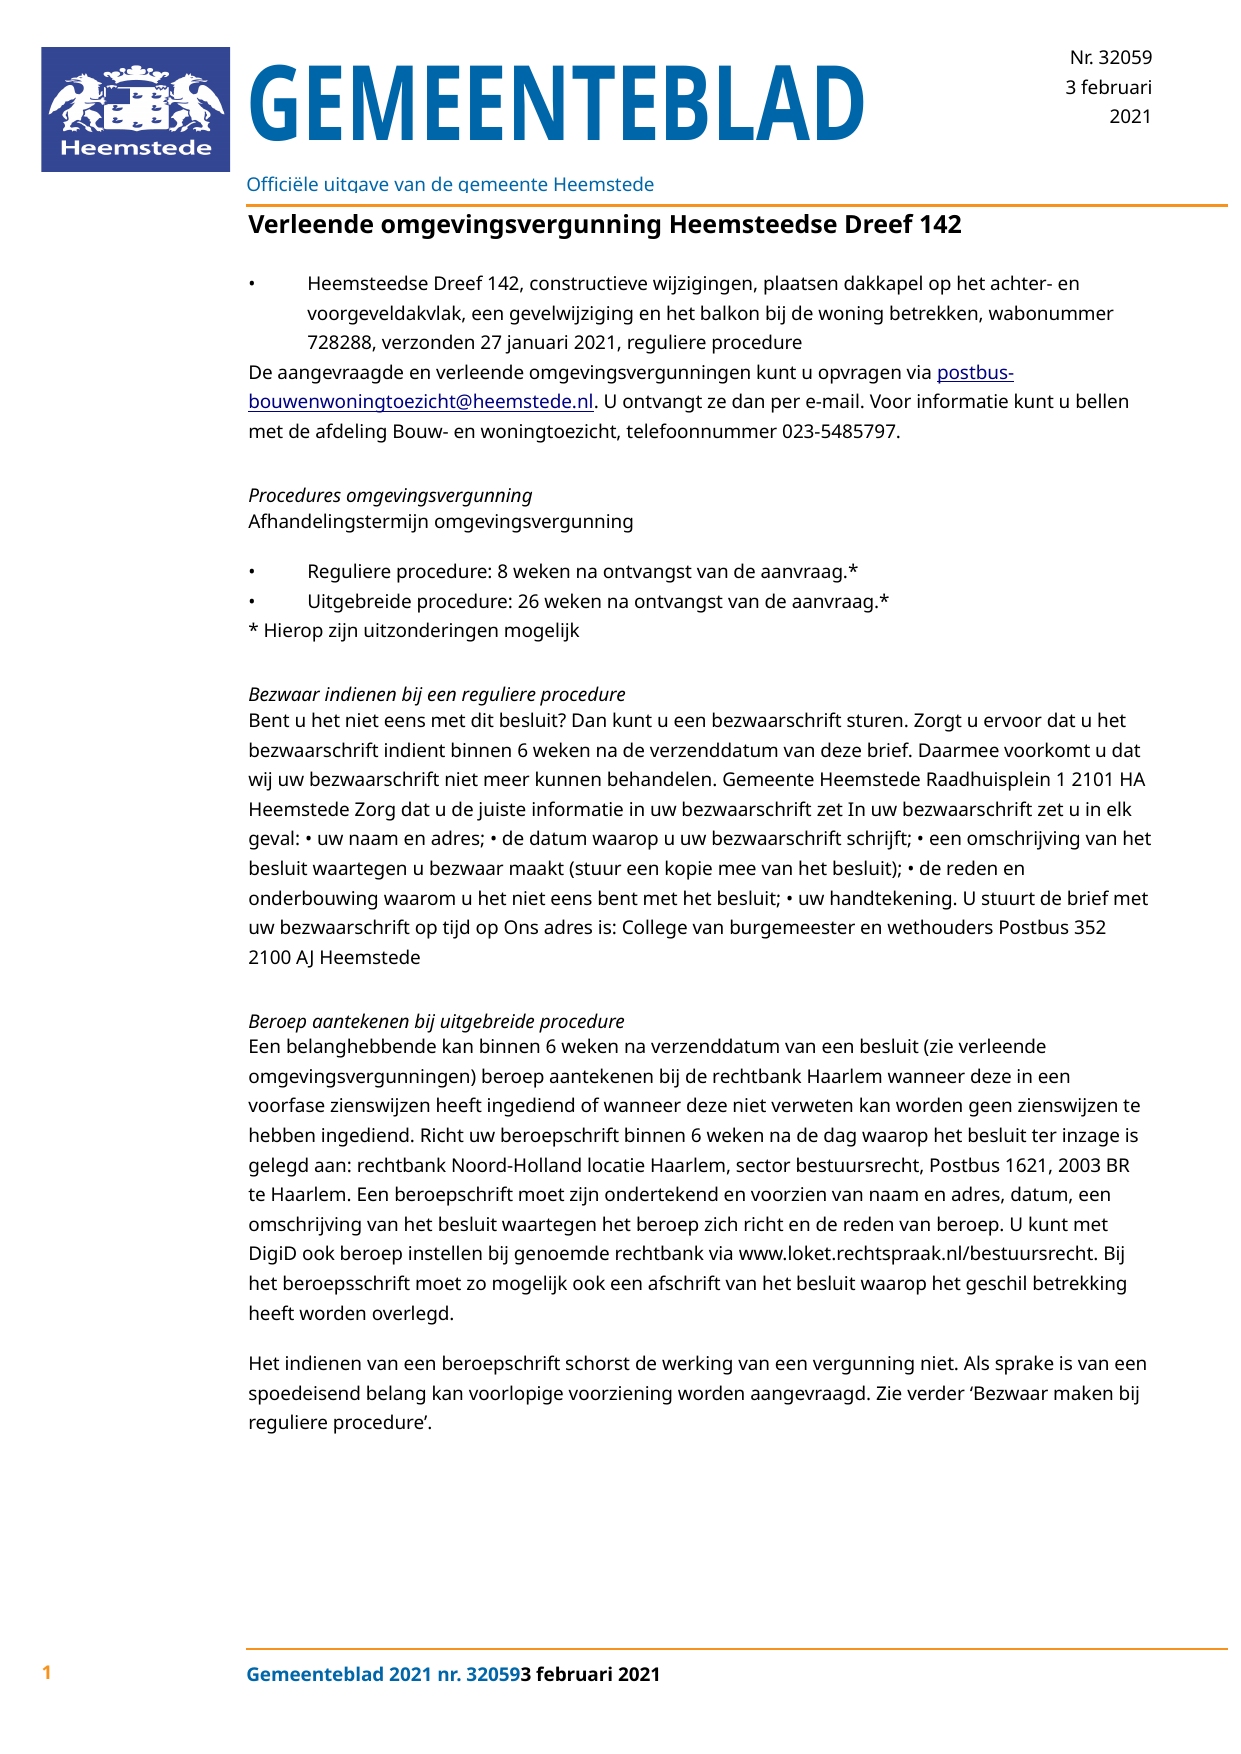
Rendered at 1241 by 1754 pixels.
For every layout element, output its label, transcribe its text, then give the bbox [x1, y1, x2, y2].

text Een belanghebbende kan binnen 6 weken na verzenddatum van een besluit (zie verleende omgevingsvergunningen) beroep aantekenen bij de rechtbank Haarlem wanneer deze in een voorfase zienswijzen heeft ingediend of wanneer deze niet verweten kan worden geen zienswijzen te hebben ingediend. Richt uw beroepschrift binnen 6 weken na de dag waarop het besluit ter inzage is gelegd aan: rechtbank Noord-Holland locatie Haarlem, sector bestuursrecht, Postbus 1621, 2003 BR te Haarlem. Een beroepschrift moet zijn ondertekend en voorzien van naam en adres, datum, een omschrijving van het besluit waartegen het beroep zich richt en de reden van beroep. U kunt met DigiD ook beroep instellen bij genoemde rechtbank via www.loket.rechtspraak.nl/bestuursrecht. Bij het beroepsschrift moet zo mogelijk ook een afschrift van het besluit waarop het geschil betrekking heeft worden overlegd. [248, 1033, 1152, 1326]
text De aangevraagde en verleende omgevingsvergunningen kunt u opvragen via postbus-bouwenwoningtoezicht@heemstede.nl. U ontvangt ze dan per e-mail. Voor informatie kunt u bellen met de afdeling Bouw- en woningtoezicht, telefoonnummer 023-5485797. [248, 359, 1152, 444]
text Bezwaar indienen bij een reguliere procedure [248, 681, 1152, 707]
list Heemsteedse Dreef 142, constructieve wijzigingen, plaatsen dakkapel op het achter- en voorgeveldakvlak, een gevelwijziging en het balkon bij de woning betrekken, wabonummer 728288, verzonden 27 januari 2021, reguliere procedure [248, 270, 1152, 355]
text Beroep aantekenen bij uitgebreide procedure [248, 1008, 1152, 1033]
text Verleende omgevingsvergunning Heemsteedse Dreef 142 [248, 207, 1152, 241]
text Afhandelingstermijn omgevingsvergunning [248, 508, 1152, 534]
list Uitgebreide procedure: 26 weken na ontvangst van de aanvraag.* [248, 588, 1152, 614]
list Reguliere procedure: 8 weken na ontvangst van de aanvraag.* [248, 558, 1152, 584]
text * Hierop zijn uitzonderingen mogelijk [248, 617, 1152, 643]
text Procedures omgevingsvergunning [248, 482, 1152, 508]
text Bent u het niet eens met dit besluit? Dan kunt u een bezwaarschrift sturen. Zorgt u ervoor dat u het bezwaarschrift indient binnen 6 weken na de verzenddatum van deze brief. Daarmee voorkomt u dat wij uw bezwaarschrift niet meer kunnen behandelen. Gemeente Heemstede Raadhuisplein 1 2101 HA Heemstede Zorg dat u de juiste informatie in uw bezwaarschrift zet In uw bezwaarschrift zet u in elk geval: • uw naam en adres; • de datum waarop u uw bezwaarschrift schrijft; • een omschrijving van het besluit waartegen u bezwaar maakt (stuur een kopie mee van het besluit); • de reden en onderbouwing waarom u het niet eens bent met het besluit; • uw handtekening. U stuurt de brief met uw bezwaarschrift op tijd op Ons adres is: College van burgemeester en wethouders Postbus 352 2100 AJ Heemstede [248, 707, 1152, 969]
picture [41, 47, 231, 172]
text Het indienen van een beroepschrift schorst de werking van een vergunning niet. Als sprake is van een spoedeisend belang kan voorlopige voorziening worden aangevraagd. Zie verder ‘Bezwaar maken bij reguliere procedure’. [248, 1350, 1152, 1435]
